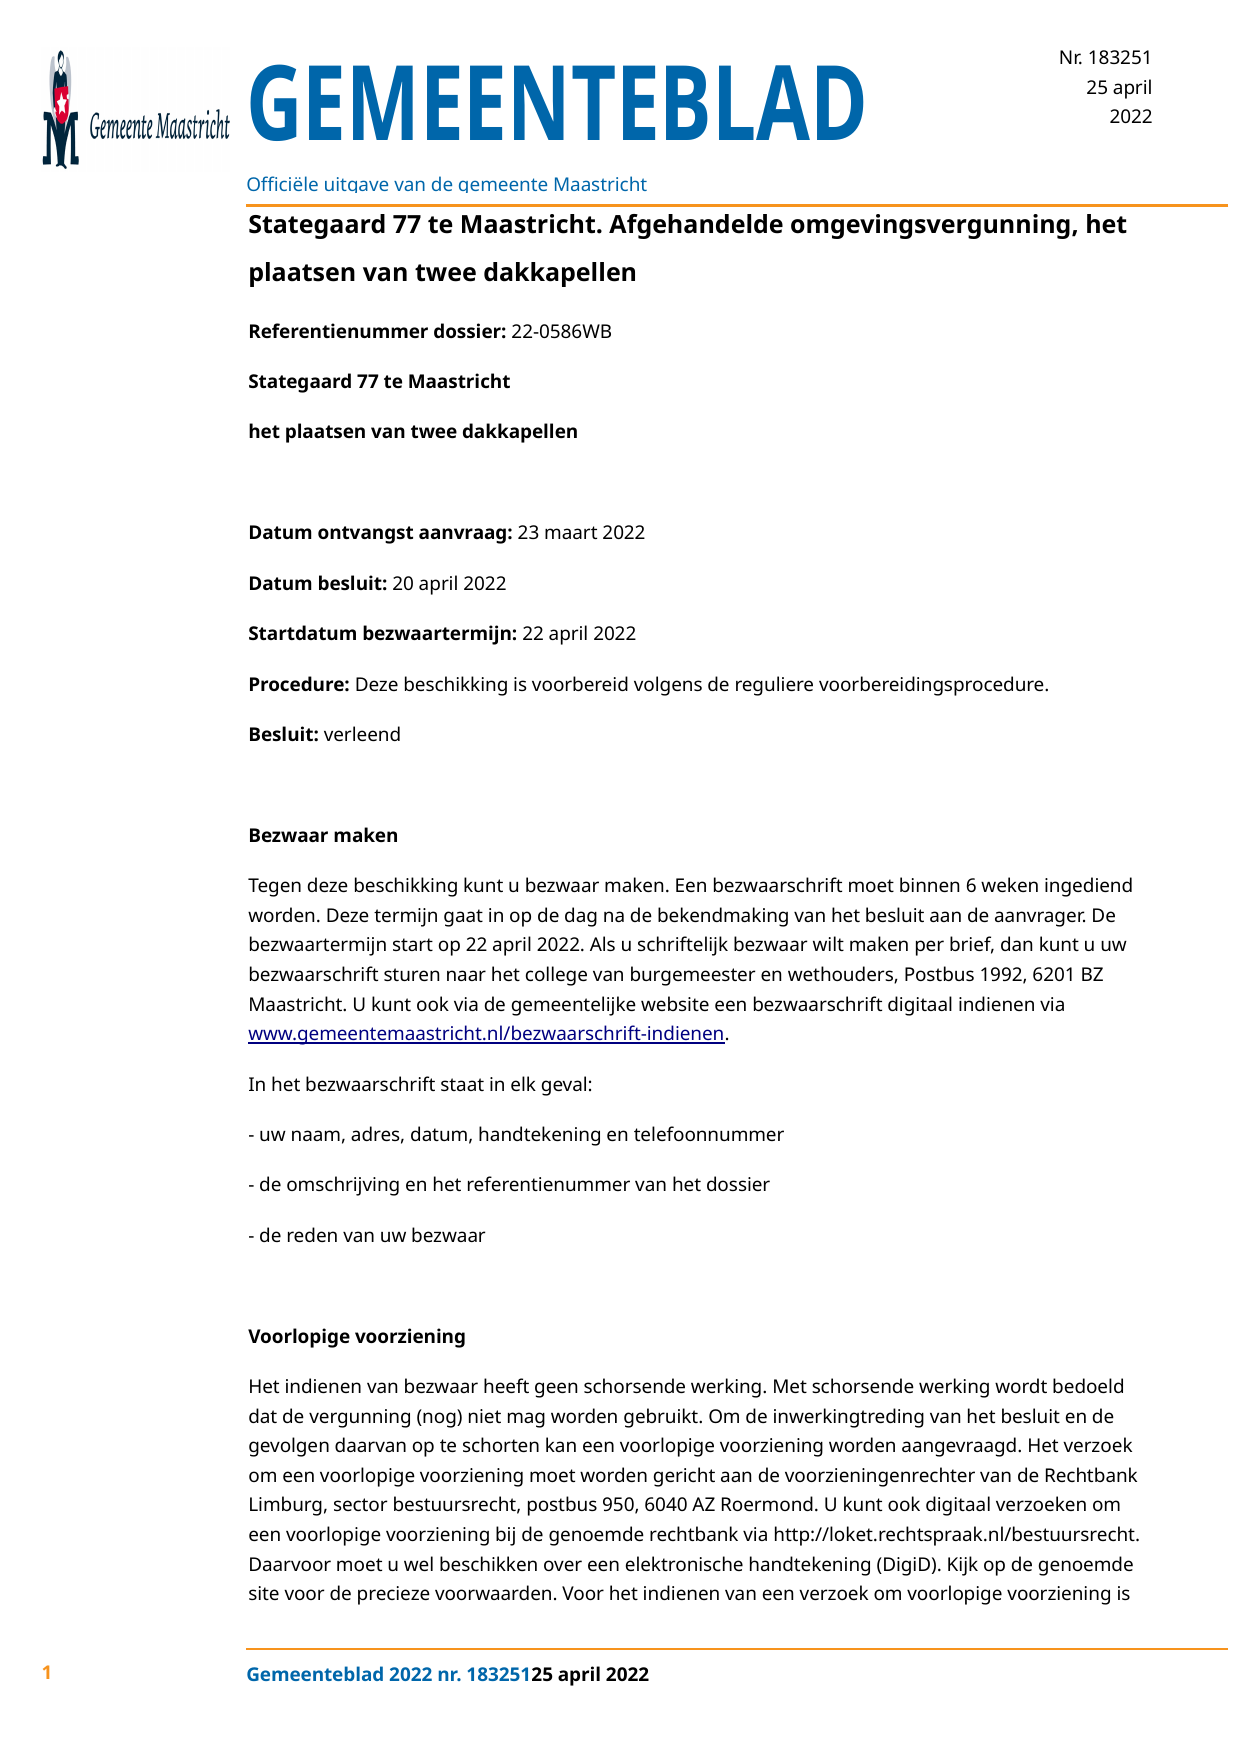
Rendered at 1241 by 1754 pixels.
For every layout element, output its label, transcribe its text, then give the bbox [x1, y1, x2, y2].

text Referentienummer dossier: 22-0586WB [248, 318, 1152, 344]
text Bezwaar maken [248, 822, 1152, 848]
text het plaatsen van twee dakkapellen [248, 419, 1152, 444]
text Startdatum bezwaartermijn: 22 april 2022 [248, 620, 1152, 646]
text - de omschrijving en het referentienummer van het dossier [248, 1172, 1152, 1197]
text - uw naam, adres, datum, handtekening en telefoonnummer [248, 1121, 1152, 1147]
text Procedure: Deze beschikking is voorbereid volgens de reguliere voorbereidingsprocedure. [248, 671, 1152, 697]
text Tegen deze beschikking kunt u bezwaar maken. Een bezwaarschrift moet binnen 6 weken ingediend worden. Deze termijn gaat in op de dag na de bekendmaking van het besluit aan de aanvrager. De bezwaartermijn start op 22 april 2022. Als u schriftelijk bezwaar wilt maken per brief, dan kunt u uw bezwaarschrift sturen naar het college van burgemeester en wethouders, Postbus 1992, 6201 BZ Maastricht. U kunt ook via de gemeentelijke website een bezwaarschrift digitaal indienen via www.gemeentemaastricht.nl/bezwaarschrift-indienen. [248, 872, 1152, 1046]
text Stategaard 77 te Maastricht [248, 368, 1152, 394]
text - de reden van uw bezwaar [248, 1222, 1152, 1248]
text Datum ontvangst aanvraag: 23 maart 2022 [248, 519, 1152, 545]
text In het bezwaarschrift staat in elk geval: [248, 1071, 1152, 1097]
text Het indienen van bezwaar heeft geen schorsende werking. Met schorsende werking wordt bedoeld dat de vergunning (nog) niet mag worden gebruikt. Om de inwerkingtreding van het besluit en de gevolgen daarvan op te schorten kan een voorlopige voorziening worden aangevraagd. Het verzoek om een voorlopige voorziening moet worden gericht aan de voorzieningenrechter van de Rechtbank Limburg, sector bestuursrecht, postbus 950, 6040 AZ Roermond. U kunt ook digitaal verzoeken om een voorlopige voorziening bij de genoemde rechtbank via http://loket.rechtspraak.nl/bestuursrecht. Daarvoor moet u wel beschikken over een elektronische handtekening (DigiD). Kijk op de genoemde site voor de precieze voorwaarden. Voor het indienen van een verzoek om voorlopige voorziening is [248, 1373, 1152, 1606]
text Besluit: verleend [248, 721, 1152, 747]
text Voorlopige voorziening [248, 1323, 1152, 1349]
text Datum besluit: 20 april 2022 [248, 570, 1152, 596]
text Stategaard 77 te Maastricht. Afgehandelde omgevingsvergunning, het plaatsen van twee dakkapellen [248, 207, 1152, 288]
picture [41, 47, 231, 172]
